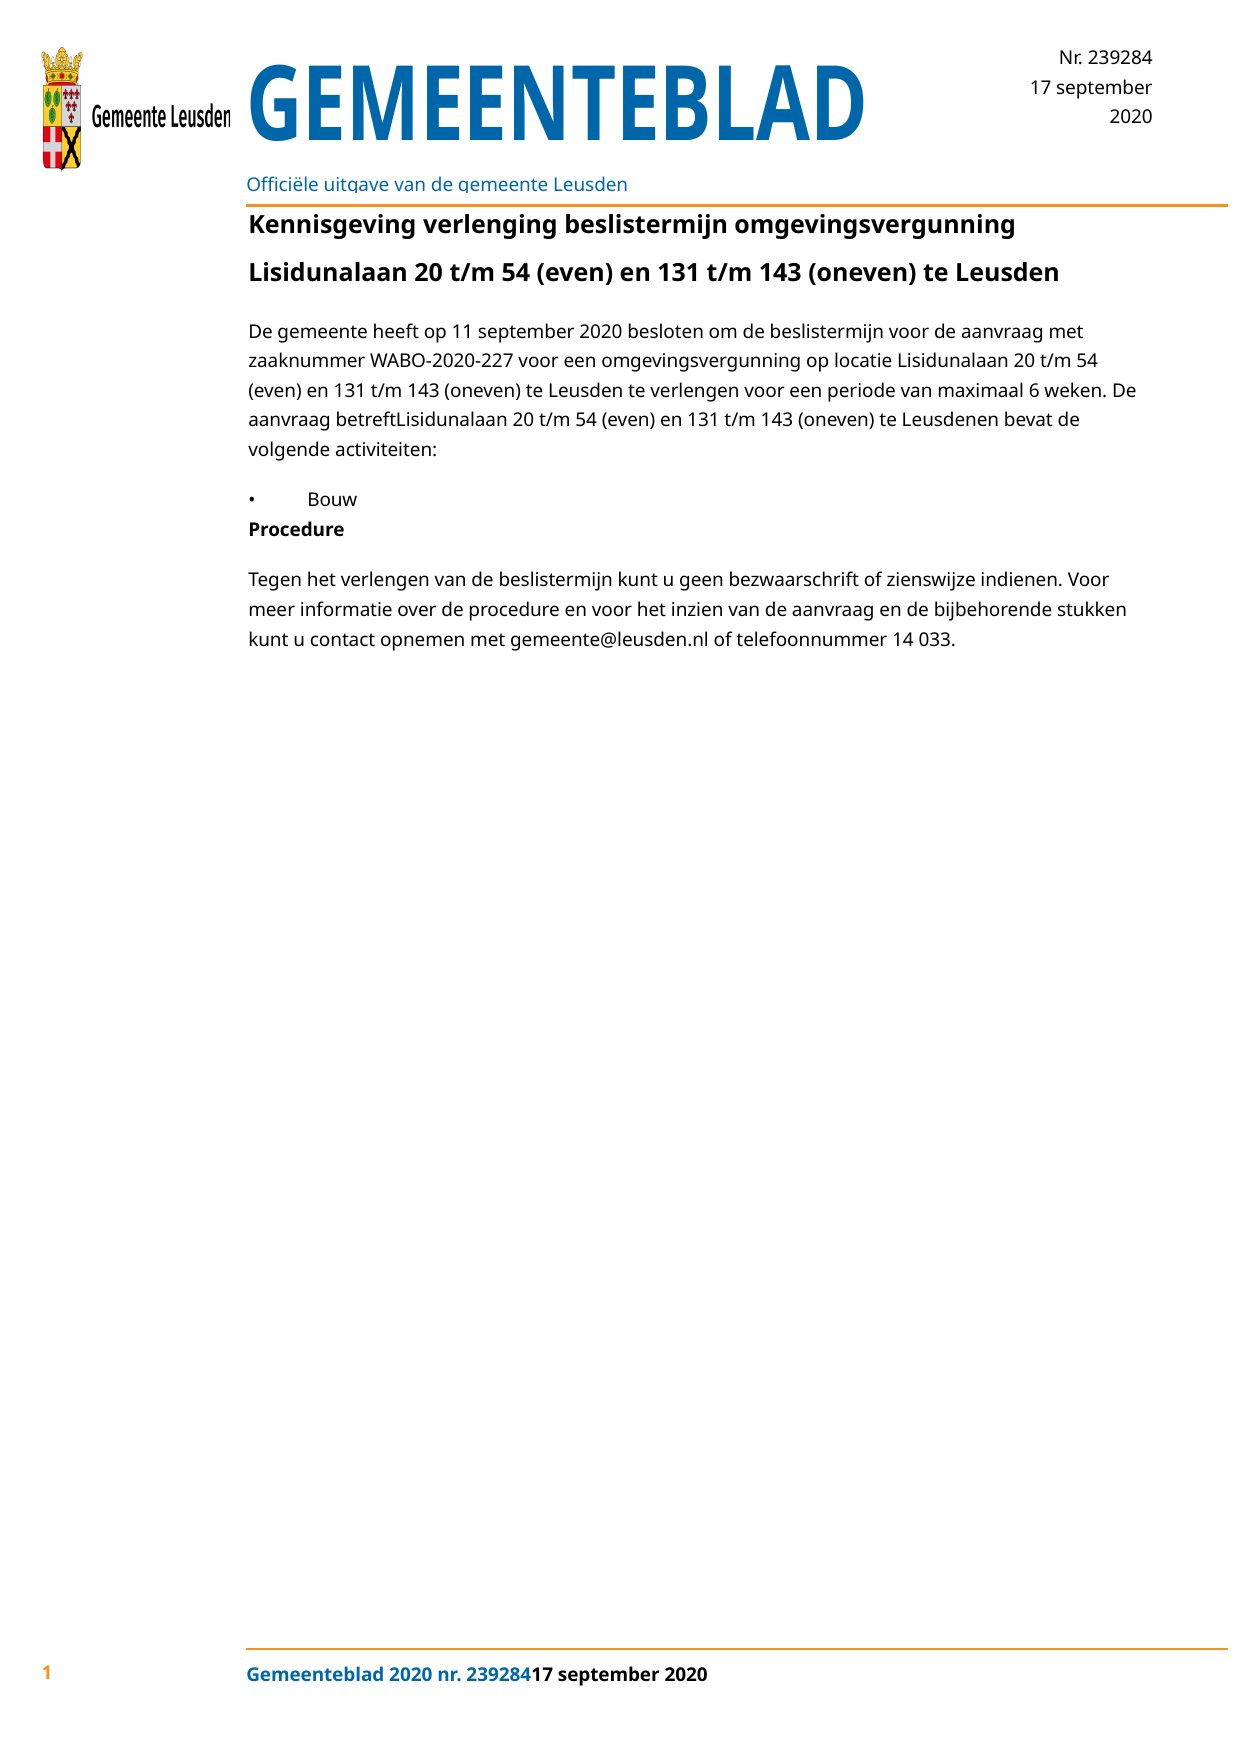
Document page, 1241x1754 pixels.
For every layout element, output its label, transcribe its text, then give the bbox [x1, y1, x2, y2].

text De gemeente heeft op 11 september 2020 besloten om de beslistermijn voor de aanvraag met zaaknummer WABO-2020-227 voor een omgevingsvergunning op locatie Lisidunalaan 20 t/m 54 (even) en 131 t/m 143 (oneven) te Leusden te verlengen voor een periode van maximaal 6 weken. De aanvraag betreftLisidunalaan 20 t/m 54 (even) en 131 t/m 143 (oneven) te Leusdenen bevat de volgende activiteiten: [248, 318, 1152, 462]
text Tegen het verlengen van de beslistermijn kunt u geen bezwaarschrift of zienswijze indienen. Voor meer informatie over de procedure en voor het inzien van de aanvraag en de bijbehorende stukken kunt u contact opnemen met gemeente@leusden.nl of telefoonnummer 14 033. [248, 567, 1152, 652]
text Procedure [248, 516, 1152, 542]
picture [41, 47, 231, 172]
text Kennisgeving verlenging beslistermijn omgevingsvergunning Lisidunalaan 20 t/m 54 (even) en 131 t/m 143 (oneven) te Leusden [248, 207, 1152, 288]
list Bouw [248, 487, 1152, 512]
